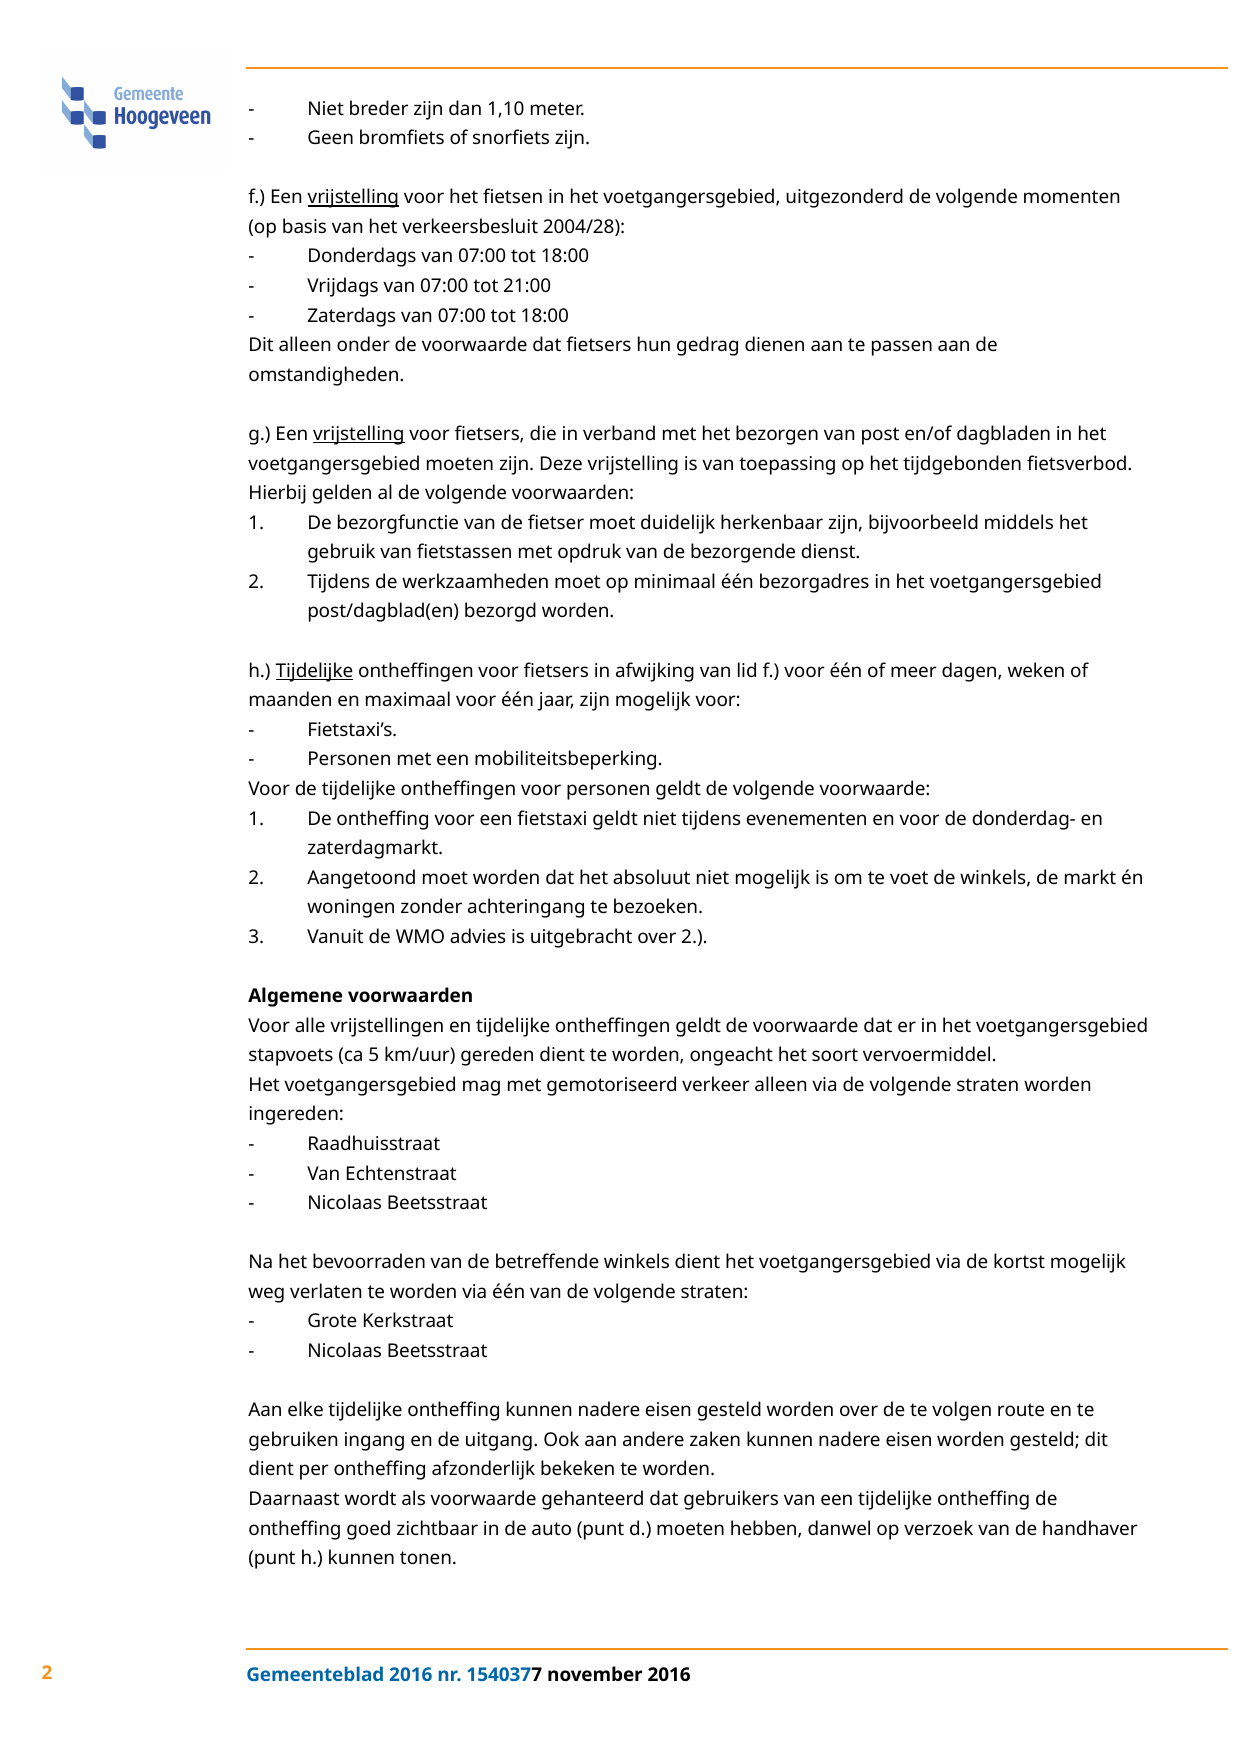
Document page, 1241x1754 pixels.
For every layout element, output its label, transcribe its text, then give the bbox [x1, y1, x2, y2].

text f.) Een vrijstelling voor het fietsen in het voetgangersgebied, uitgezonderd de volgende momenten (op basis van het verkeersbesluit 2004/28): [248, 183, 1152, 239]
text Voor de tijdelijke ontheffingen voor personen geldt de volgende voorwaarde: [248, 775, 1152, 801]
list Aangetoond moet worden dat het absoluut niet mogelijk is om te voet de winkels, de markt én woningen zonder achteringang te bezoeken. [248, 864, 1152, 919]
text Algemene voorwaarden [248, 982, 1152, 1008]
text Voor alle vrijstellingen en tijdelijke ontheffingen geldt de voorwaarde dat er in het voetgangersgebied stapvoets (ca 5 km/uur) gereden dient te worden, ongeacht het soort vervoermiddel. [248, 1012, 1152, 1067]
list Geen bromfiets of snorfiets zijn. [248, 124, 1152, 150]
list De bezorgfunctie van de fietser moet duidelijk herkenbaar zijn, bijvoorbeeld middels het gebruik van fietstassen met opdruk van de bezorgende dienst. [248, 509, 1152, 564]
text h.) Tijdelijke ontheffingen voor fietsers in afwijking van lid f.) voor één of meer dagen, weken of maanden en maximaal voor één jaar, zijn mogelijk voor: [248, 657, 1152, 712]
list Grote Kerkstraat [248, 1308, 1152, 1333]
list Zaterdags van 07:00 tot 18:00 [248, 302, 1152, 328]
list Donderdags van 07:00 tot 18:00 [248, 243, 1152, 268]
list Van Echtenstraat [248, 1160, 1152, 1186]
list Niet breder zijn dan 1,10 meter. [248, 95, 1152, 121]
list Vanuit de WMO advies is uitgebracht over 2.). [248, 923, 1152, 949]
text Het voetgangersgebied mag met gemotoriseerd verkeer alleen via de volgende straten worden ingereden: [248, 1071, 1152, 1126]
list Personen met een mobiliteitsbeperking. [248, 746, 1152, 771]
list Nicolaas Beetsstraat [248, 1337, 1152, 1363]
list Tijdens de werkzaamheden moet op minimaal één bezorgadres in het voetgangersgebied post/dagblad(en) bezorgd worden. [248, 568, 1152, 623]
text Na het bevoorraden van de betreffende winkels dient het voetgangersgebied via de kortst mogelijk weg verlaten te worden via één van de volgende straten: [248, 1248, 1152, 1304]
text Daarnaast wordt als voorwaarde gehanteerd dat gebruikers van een tijdelijke ontheffing de ontheffing goed zichtbaar in de auto (punt d.) moeten hebben, danwel op verzoek van de handhaver (punt h.) kunnen tonen. [248, 1485, 1152, 1570]
list De ontheffing voor een fietstaxi geldt niet tijdens evenementen en voor de donderdag- en zaterdagmarkt. [248, 805, 1152, 860]
text Dit alleen onder de voorwaarde dat fietsers hun gedrag dienen aan te passen aan de omstandigheden. [248, 331, 1152, 387]
list Nicolaas Beetsstraat [248, 1189, 1152, 1215]
text g.) Een vrijstelling voor fietsers, die in verband met het bezorgen van post en/of dagbladen in het voetgangersgebied moeten zijn. Deze vrijstelling is van toepassing op het tijdgebonden fietsverbod. Hierbij gelden al de volgende voorwaarden: [248, 420, 1152, 505]
picture [41, 47, 231, 172]
list Raadhuisstraat [248, 1130, 1152, 1156]
list Fietstaxi’s. [248, 716, 1152, 742]
text Aan elke tijdelijke ontheffing kunnen nadere eisen gesteld worden over de te volgen route en te gebruiken ingang en de uitgang. Ook aan andere zaken kunnen nadere eisen worden gesteld; dit dient per ontheffing afzonderlijk bekeken te worden. [248, 1396, 1152, 1481]
list Vrijdags van 07:00 tot 21:00 [248, 272, 1152, 298]
